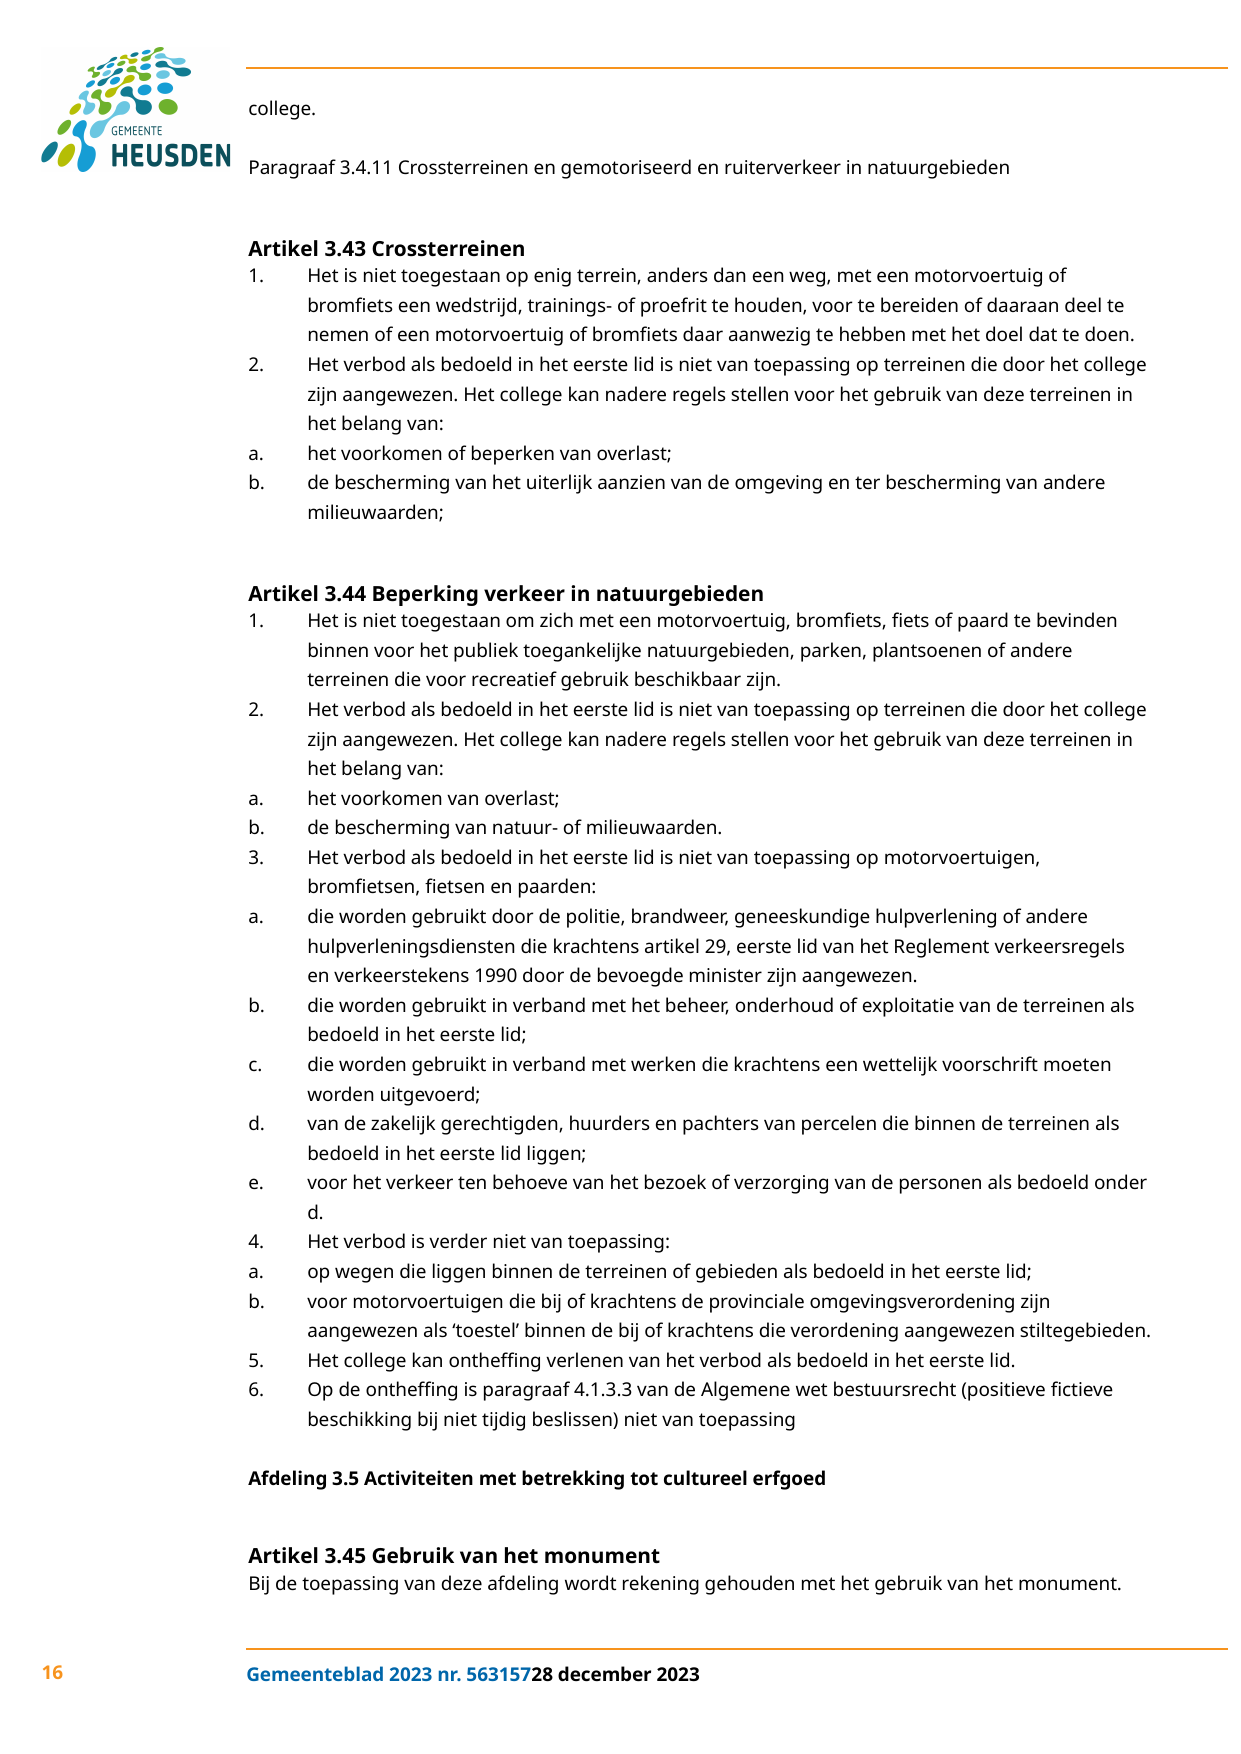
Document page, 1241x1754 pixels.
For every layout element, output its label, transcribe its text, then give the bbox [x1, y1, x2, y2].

list voor motorvoertuigen die bij of krachtens de provinciale omgevingsverordening zijn aangewezen als ‘toestel’ binnen de bij of krachtens die verordening aangewezen stiltegebieden. [248, 1288, 1152, 1343]
text college. [248, 95, 1152, 121]
list Het is niet toegestaan op enig terrein, anders dan een weg, met een motorvoertuig of bromfiets een wedstrijd, trainings- of proefrit te houden, voor te bereiden of daaraan deel te nemen of een motorvoertuig of bromfiets daar aanwezig te hebben met het doel dat te doen. [248, 262, 1152, 347]
text Bij de toepassing van deze afdeling wordt rekening gehouden met het gebruik van het monument. [248, 1570, 1152, 1596]
list voor het verkeer ten behoeve van het bezoek of verzorging van de personen als bedoeld onder d. [248, 1169, 1152, 1225]
list die worden gebruikt in verband met werken die krachtens een wettelijk voorschrift moeten worden uitgevoerd; [248, 1051, 1152, 1107]
list het voorkomen of beperken van overlast; [248, 440, 1152, 466]
list op wegen die liggen binnen de terreinen of gebieden als bedoeld in het eerste lid; [248, 1258, 1152, 1284]
list de bescherming van natuur- of milieuwaarden. [248, 814, 1152, 840]
list de bescherming van het uiterlijk aanzien van de omgeving en ter bescherming van andere milieuwaarden; [248, 469, 1152, 525]
text Afdeling 3.5 Activiteiten met betrekking tot cultureel erfgoed [248, 1465, 1152, 1491]
list Het verbod als bedoeld in het eerste lid is niet van toepassing op motorvoertuigen, bromfietsen, fietsen en paarden: [248, 844, 1152, 899]
list Het verbod als bedoeld in het eerste lid is niet van toepassing op terreinen die door het college zijn aangewezen. Het college kan nadere regels stellen voor het gebruik van deze terreinen in het belang van: [248, 696, 1152, 781]
list die worden gebruikt in verband met het beheer, onderhoud of exploitatie van de terreinen als bedoeld in het eerste lid; [248, 992, 1152, 1047]
list Het college kan ontheffing verlenen van het verbod als bedoeld in het eerste lid. [248, 1347, 1152, 1373]
picture [41, 47, 231, 172]
list Het verbod als bedoeld in het eerste lid is niet van toepassing op terreinen die door het college zijn aangewezen. Het college kan nadere regels stellen voor het gebruik van deze terreinen in het belang van: [248, 351, 1152, 436]
list Het verbod is verder niet van toepassing: [248, 1229, 1152, 1254]
text Paragraaf 3.4.11 Crossterreinen en gemotoriseerd en ruiterverkeer in natuurgebieden [248, 154, 1152, 180]
list van de zakelijk gerechtigden, huurders en pachters van percelen die binnen de terreinen als bedoeld in het eerste lid liggen; [248, 1110, 1152, 1166]
text Artikel 3.45 Gebruik van het monument [248, 1542, 1152, 1570]
list Op de ontheffing is paragraaf 4.1.3.3 van de Algemene wet bestuursrecht (positieve fictieve beschikking bij niet tijdig beslissen) niet van toepassing [248, 1377, 1152, 1432]
list Het is niet toegestaan om zich met een motorvoertuig, bromfiets, fiets of paard te bevinden binnen voor het publiek toegankelijke natuurgebieden, parken, plantsoenen of andere terreinen die voor recreatief gebruik beschikbaar zijn. [248, 607, 1152, 692]
list het voorkomen van overlast; [248, 785, 1152, 811]
text Artikel 3.44 Beperking verkeer in natuurgebieden [248, 579, 1152, 607]
list die worden gebruikt door de politie, brandweer, geneeskundige hulpverlening of andere hulpverleningsdiensten die krachtens artikel 29, eerste lid van het Reglement verkeersregels en verkeerstekens 1990 door de bevoegde minister zijn aangewezen. [248, 903, 1152, 988]
text Artikel 3.43 Crossterreinen [248, 234, 1152, 262]
